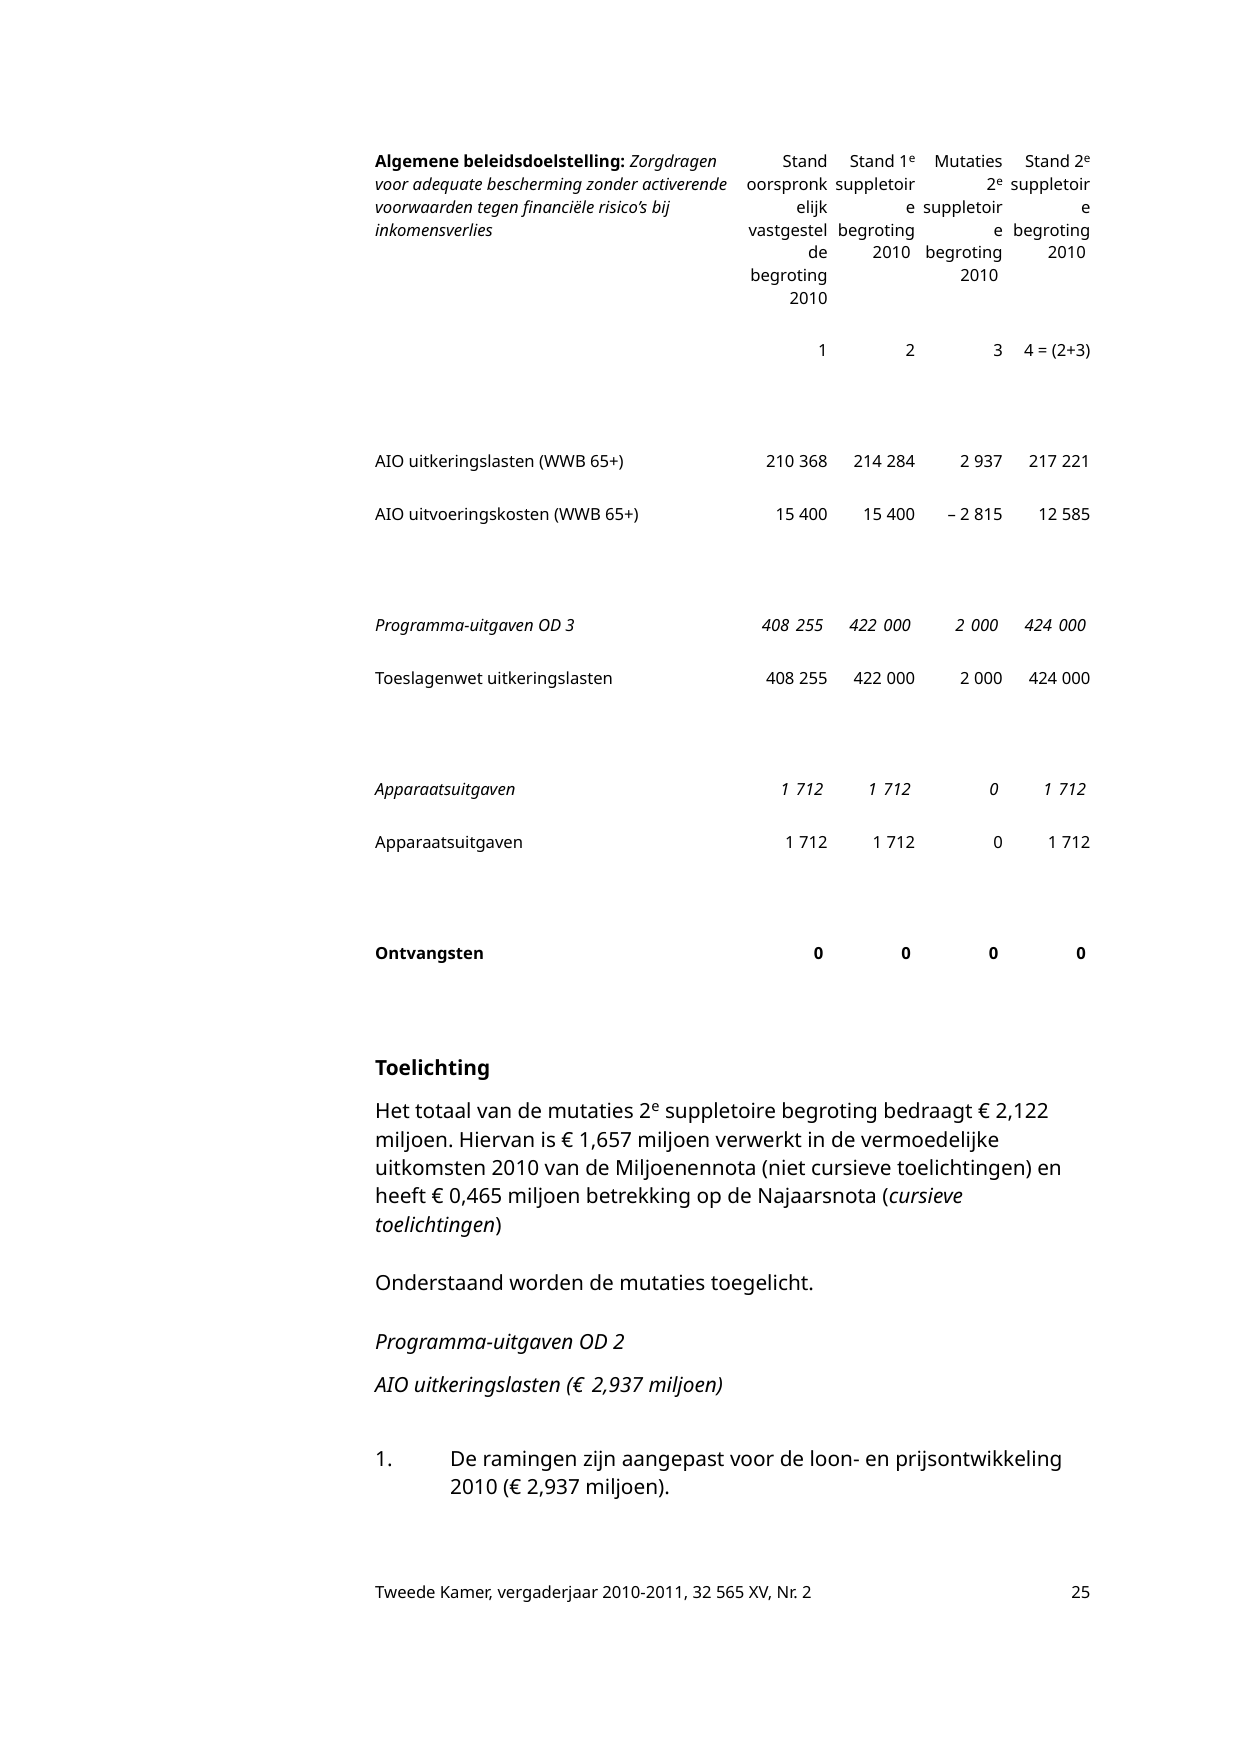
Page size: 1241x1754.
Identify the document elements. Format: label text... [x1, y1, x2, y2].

table_cell 1 712 [828, 778, 915, 831]
table_cell [1003, 398, 1090, 450]
table_cell [915, 719, 1002, 778]
table_cell AIO uitkeringslasten (WWB 65+) [375, 450, 740, 503]
table_header Algemene beleidsdoelstelling: Zorgdragen voor adequate bescherming zonder activerende voorwaarden tegen financiële risico’s bij inkomensverlies [375, 150, 740, 339]
table_cell [915, 883, 1002, 942]
text Programma-uitgaven OD 2 [375, 1327, 1090, 1355]
table_cell 0 [1003, 942, 1090, 994]
table_cell [828, 883, 915, 942]
table_cell 422 000 [828, 614, 915, 667]
table_cell 1 712 [740, 778, 827, 831]
table_cell 1 712 [740, 831, 827, 883]
list De ramingen zijn aangepast voor de loon- en prijsontwikkeling 2010 (€ 2,937 miljoen). [375, 1444, 1090, 1501]
table_cell [375, 883, 740, 942]
table_cell Toeslagenwet uitkeringslasten [375, 667, 740, 719]
table_cell 424 000 [1003, 614, 1090, 667]
text Het totaal van de mutaties 2e suppletoire begroting bedraagt € 2,122 miljoen. Hiervan is € 1,657 miljoen verwerkt in de vermoedelijke uitkomsten 2010 van de Miljoenennota (niet cursieve toelichtingen) en heeft € 0,465 miljoen betrekking op de Najaarsnota (cursieve toelichtingen) [375, 1096, 1090, 1238]
table_cell 0 [828, 942, 915, 994]
table_cell 408 255 [740, 667, 827, 719]
table_header Mutaties 2e suppletoire begroting 2010 [915, 150, 1002, 339]
table_cell 0 [915, 831, 1002, 883]
table_cell [375, 556, 740, 614]
table_cell Programma-uitgaven OD 3 [375, 614, 740, 667]
table_cell [1003, 719, 1090, 778]
table_cell [915, 398, 1002, 450]
table_cell 422 000 [828, 667, 915, 719]
table_cell [375, 719, 740, 778]
table_cell 1 712 [1003, 778, 1090, 831]
table_cell [740, 556, 827, 614]
table_cell 2 937 [915, 450, 1002, 503]
table_cell [1003, 883, 1090, 942]
table_cell 3 [915, 339, 1002, 397]
table_cell 210 368 [740, 450, 827, 503]
table_cell 1 712 [828, 831, 915, 883]
table_header Stand 1e suppletoire begroting 2010 [828, 150, 915, 339]
table_cell [740, 719, 827, 778]
table_cell Apparaatsuitgaven [375, 778, 740, 831]
table_cell 0 [915, 778, 1002, 831]
table_cell 15 400 [740, 503, 827, 556]
text Onderstaand worden de mutaties toegelicht. [375, 1268, 1090, 1297]
table_cell – 2 815 [915, 503, 1002, 556]
table_cell 217 221 [1003, 450, 1090, 503]
table_cell 0 [915, 942, 1002, 994]
table_cell [740, 883, 827, 942]
table_cell [740, 398, 827, 450]
table_cell 1 [740, 339, 827, 397]
table_cell [828, 556, 915, 614]
table_cell [915, 556, 1002, 614]
table_cell [375, 398, 740, 450]
table_cell 12 585 [1003, 503, 1090, 556]
table_cell 408 255 [740, 614, 827, 667]
table_cell 4 = (2+3) [1003, 339, 1090, 397]
table_cell 1 712 [1003, 831, 1090, 883]
text Toelichting [375, 1053, 1090, 1081]
table_cell 214 284 [828, 450, 915, 503]
table_cell 0 [740, 942, 827, 994]
table_cell [1003, 556, 1090, 614]
table_cell [828, 398, 915, 450]
table_header Stand oorspronkelijk vastgestelde begroting 2010 [740, 150, 827, 339]
table_cell 15 400 [828, 503, 915, 556]
text AIO uitkeringslasten (€ 2,937 miljoen) [375, 1370, 1090, 1399]
table_cell 2 000 [915, 614, 1002, 667]
table_cell 2 [828, 339, 915, 397]
table_cell Ontvangsten [375, 942, 740, 994]
table_cell [828, 719, 915, 778]
table_header Stand 2e suppletoire begroting 2010 [1003, 150, 1090, 339]
table_cell [375, 339, 740, 397]
table_cell AIO uitvoeringskosten (WWB 65+) [375, 503, 740, 556]
table_cell 424 000 [1003, 667, 1090, 719]
table_cell 2 000 [915, 667, 1002, 719]
table_cell Apparaatsuitgaven [375, 831, 740, 883]
